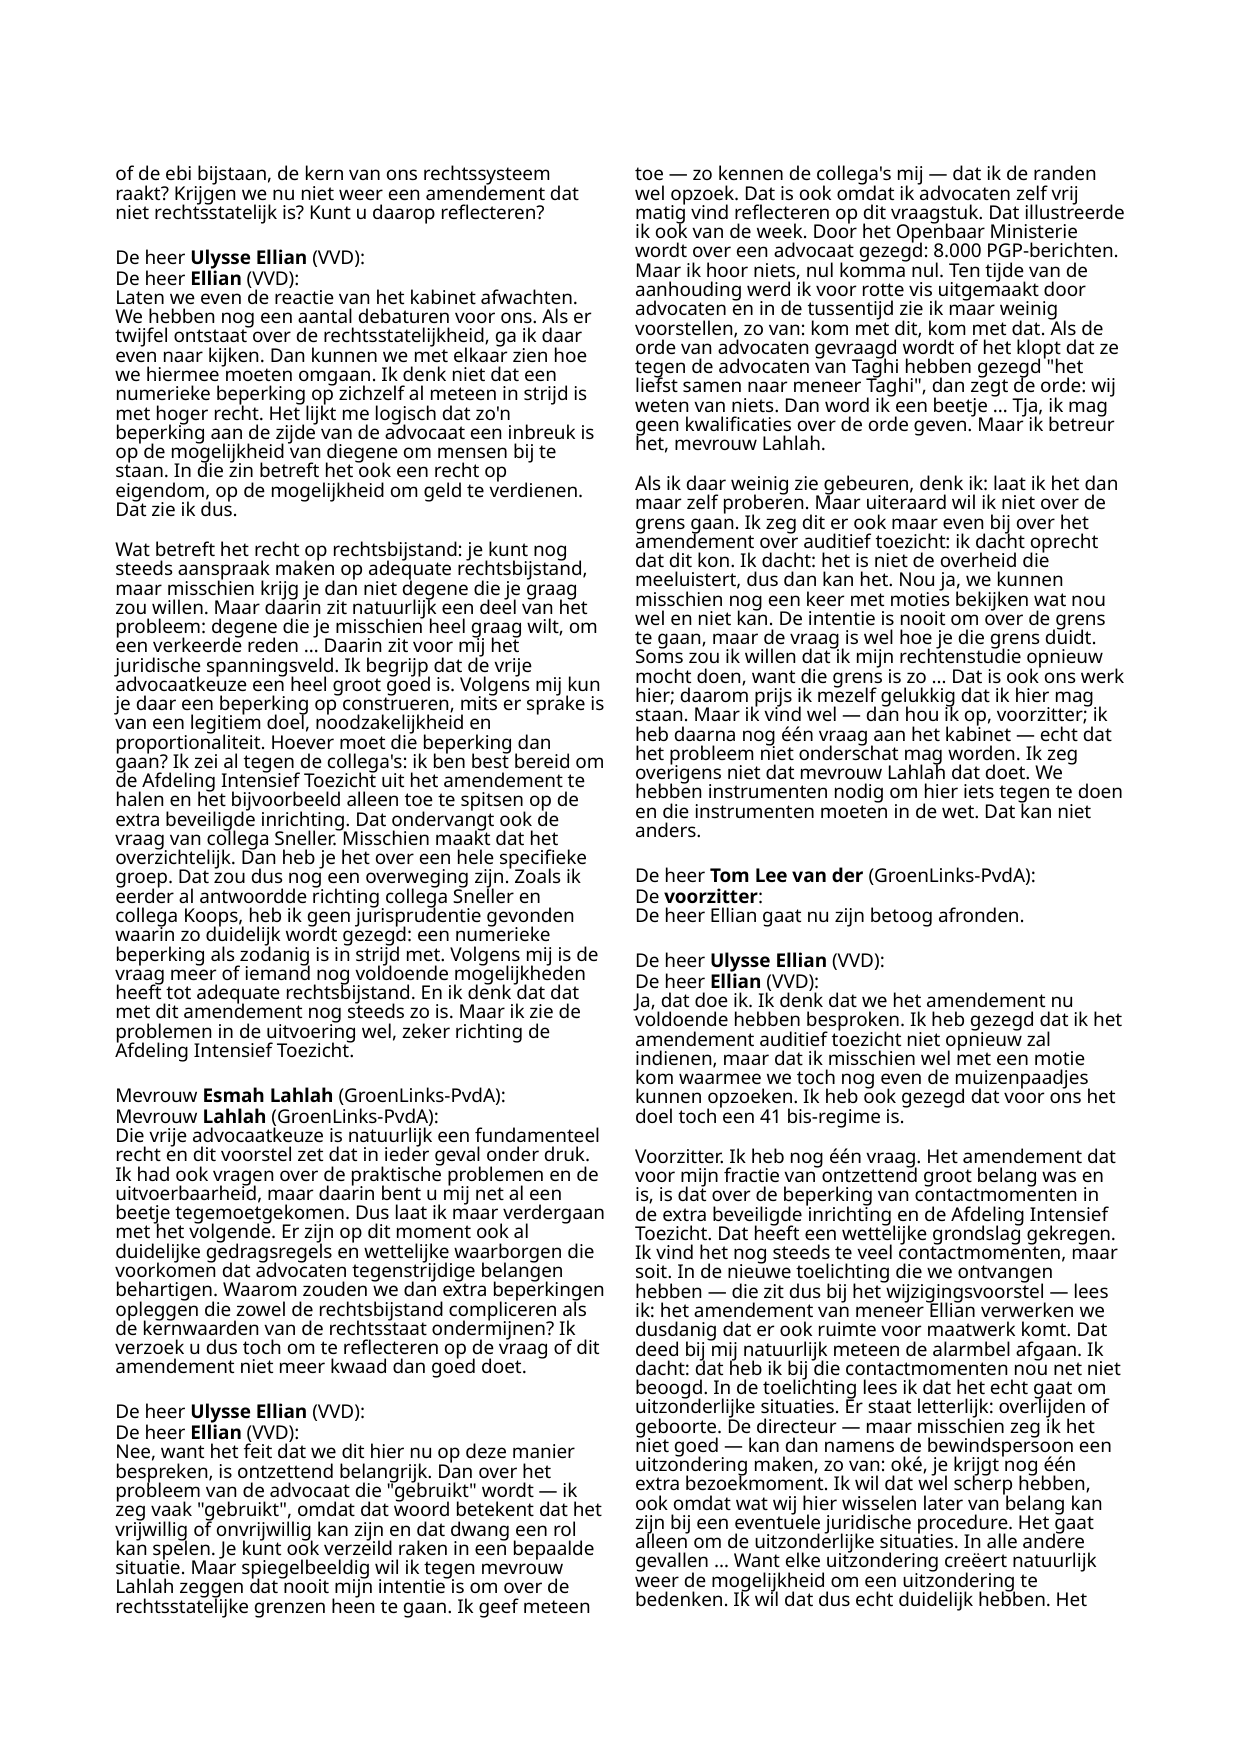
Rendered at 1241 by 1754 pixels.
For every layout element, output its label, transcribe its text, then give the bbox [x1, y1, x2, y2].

text Wat betreft het recht op rechtsbijstand: je kunt nog steeds aanspraak maken op adequate rechtsbijstand, maar misschien krijg je dan niet degene die je graag zou willen. Maar daarin zit natuurlijk een deel van het probleem: degene die je misschien heel graag wilt, om een verkeerde reden … Daarin zit voor mij het juridische spanningsveld. Ik begrijp dat de vrije advocaatkeuze een heel groot goed is. Volgens mij kun je daar een beperking op construeren, mits er sprake is van een legitiem doel, noodzakelijkheid en proportionaliteit. Hoever moet die beperking dan gaan? Ik zei al tegen de collega's: ik ben best bereid om de Afdeling Intensief Toezicht uit het amendement te halen en het bijvoorbeeld alleen toe te spitsen op de extra beveiligde inrichting. Dat ondervangt ook de vraag van collega Sneller. Misschien maakt dat het overzichtelijk. Dan heb je het over een hele specifieke groep. Dat zou dus nog een overweging zijn. Zoals ik eerder al antwoordde richting collega Sneller en collega Koops, heb ik geen jurisprudentie gevonden waarin zo duidelijk wordt gezegd: een numerieke beperking als zodanig is in strijd met. Volgens mij is de vraag meer of iemand nog voldoende mogelijkheden heeft tot adequate rechtsbijstand. En ik denk dat dat met dit amendement nog steeds zo is. Maar ik zie de problemen in de uitvoering wel, zeker richting de Afdeling Intensief Toezicht. [115, 541, 605, 1061]
text Die vrije advocaatkeuze is natuurlijk een fundamenteel recht en dit voorstel zet dat in ieder geval onder druk. Ik had ook vragen over de praktische problemen en de uitvoerbaarheid, maar daarin bent u mij net al een beetje tegemoetgekomen. Dus laat ik maar verdergaan met het volgende. Er zijn op dit moment ook al duidelijke gedragsregels en wettelijke waarborgen die voorkomen dat advocaten tegenstrijdige belangen behartigen. Waarom zouden we dan extra beperkingen opleggen die zowel de rechtsbijstand compliceren als de kernwaarden van de rechtsstaat ondermijnen? Ik verzoek u dus toch om te reflecteren op de vraag of dit amendement niet meer kwaad dan goed doet. [115, 1127, 605, 1378]
text Mevrouw Esmah Lahlah (GroenLinks-PvdA): [115, 1082, 605, 1108]
text of de ebi bijstaan, de kern van ons rechtssysteem raakt? Krijgen we nu niet weer een amendement dat niet rechtsstatelijk is? Kunt u daarop reflecteren? [115, 165, 605, 223]
text Nee, want het feit dat we dit hier nu op deze manier bespreken, is ontzettend belangrijk. Dan over het probleem van de advocaat die "gebruikt" wordt — ik zeg vaak "gebruikt", omdat dat woord betekent dat het vrijwillig of onvrijwillig kan zijn en dat dwang een rol kan spelen. Je kunt ook verzeild raken in een bepaalde situatie. Maar spiegelbeeldig wil ik tegen mevrouw Lahlah zeggen dat nooit mijn intentie is om over de rechtsstatelijke grenzen heen te gaan. Ik geef meteen [115, 1443, 605, 1617]
text De heer Ellian (VVD): [115, 270, 605, 289]
text Voorzitter. Ik heb nog één vraag. Het amendement dat voor mijn fractie van ontzettend groot belang was en is, is dat over de beperking van contactmomenten in de extra beveiligde inrichting en de Afdeling Intensief Toezicht. Dat heeft een wettelijke grondslag gekregen. Ik vind het nog steeds te veel contactmomenten, maar soit. In de nieuwe toelichting die we ontvangen hebben — die zit dus bij het wijzigingsvoorstel — lees ik: het amendement van meneer Ellian verwerken we dusdanig dat er ook ruimte voor maatwerk komt. Dat deed bij mij natuurlijk meteen de alarmbel afgaan. Ik dacht: dat heb ik bij die contactmomenten nou net niet beoogd. In de toelichting lees ik dat het echt gaat om uitzonderlijke situaties. Er staat letterlijk: overlijden of geboorte. De directeur — maar misschien zeg ik het niet goed — kan dan namens de bewindspersoon een uitzondering maken, zo van: oké, je krijgt nog één extra bezoekmoment. Ik wil dat wel scherp hebben, ook omdat wat wij hier wisselen later van belang kan zijn bij een eventuele juridische procedure. Het gaat alleen om de uitzonderlijke situaties. In alle andere gevallen … Want elke uitzondering creëert natuurlijk weer de mogelijkheid om een uitzondering te bedenken. Ik wil dat dus echt duidelijk hebben. Het [635, 1148, 1125, 1610]
text toe — zo kennen de collega's mij — dat ik de randen wel opzoek. Dat is ook omdat ik advocaten zelf vrij matig vind reflecteren op dit vraagstuk. Dat illustreerde ik ook van de week. Door het Openbaar Ministerie wordt over een advocaat gezegd: 8.000 PGP-berichten. Maar ik hoor niets, nul komma nul. Ten tijde van de aanhouding werd ik voor rotte vis uitgemaakt door advocaten en in de tussentijd zie ik maar weinig voorstellen, zo van: kom met dit, kom met dat. Als de orde van advocaten gevraagd wordt of het klopt dat ze tegen de advocaten van Taghi hebben gezegd "het liefst samen naar meneer Taghi", dan zegt de orde: wij weten van niets. Dan word ik een beetje … Tja, ik mag geen kwalificaties over de orde geven. Maar ik betreur het, mevrouw Lahlah. [635, 165, 1125, 454]
text De heer Ulysse Ellian (VVD): [115, 244, 605, 270]
text De heer Ulysse Ellian (VVD): [115, 1398, 605, 1424]
text Mevrouw Lahlah (GroenLinks-PvdA): [115, 1108, 605, 1127]
text De heer Ellian gaat nu zijn betoog afronden. [635, 907, 1125, 926]
text De heer Ellian (VVD): [635, 973, 1125, 992]
text Laten we even de reactie van het kabinet afwachten. We hebben nog een aantal debaturen voor ons. Als er twijfel ontstaat over de rechtsstatelijkheid, ga ik daar even naar kijken. Dan kunnen we met elkaar zien hoe we hiermee moeten omgaan. Ik denk niet dat een numerieke beperking op zichzelf al meteen in strijd is met hoger recht. Het lijkt me logisch dat zo'n beperking aan de zijde van de advocaat een inbreuk is op de mogelijkheid van diegene om mensen bij te staan. In die zin betreft het ook een recht op eigendom, op de mogelijkheid om geld te verdienen. Dat zie ik dus. [115, 289, 605, 520]
text Ja, dat doe ik. Ik denk dat we het amendement nu voldoende hebben besproken. Ik heb gezegd dat ik het amendement auditief toezicht niet opnieuw zal indienen, maar dat ik misschien wel met een motie kom waarmee we toch nog even de muizenpaadjes kunnen opzoeken. Ik heb ook gezegd dat voor ons het doel toch een 41 bis-regime is. [635, 992, 1125, 1127]
text De heer Tom Lee van der (GroenLinks-PvdA): [635, 862, 1125, 888]
text Als ik daar weinig zie gebeuren, denk ik: laat ik het dan maar zelf proberen. Maar uiteraard wil ik niet over de grens gaan. Ik zeg dit er ook maar even bij over het amendement over auditief toezicht: ik dacht oprecht dat dit kon. Ik dacht: het is niet de overheid die meeluistert, dus dan kan het. Nou ja, we kunnen misschien nog een keer met moties bekijken wat nou wel en niet kan. De intentie is nooit om over de grens te gaan, maar de vraag is wel hoe je die grens duidt. Soms zou ik willen dat ik mijn rechtenstudie opnieuw mocht doen, want die grens is zo … Dat is ook ons werk hier; daarom prijs ik mezelf gelukkig dat ik hier mag staan. Maar ik vind wel — dan hou ik op, voorzitter; ik heb daarna nog één vraag aan het kabinet — echt dat het probleem niet onderschat mag worden. Ik zeg overigens niet dat mevrouw Lahlah dat doet. We hebben instrumenten nodig om hier iets tegen te doen en die instrumenten moeten in de wet. Dat kan niet anders. [635, 475, 1125, 841]
text De voorzitter: [635, 888, 1125, 907]
text De heer Ulysse Ellian (VVD): [635, 947, 1125, 973]
text De heer Ellian (VVD): [115, 1424, 605, 1443]
